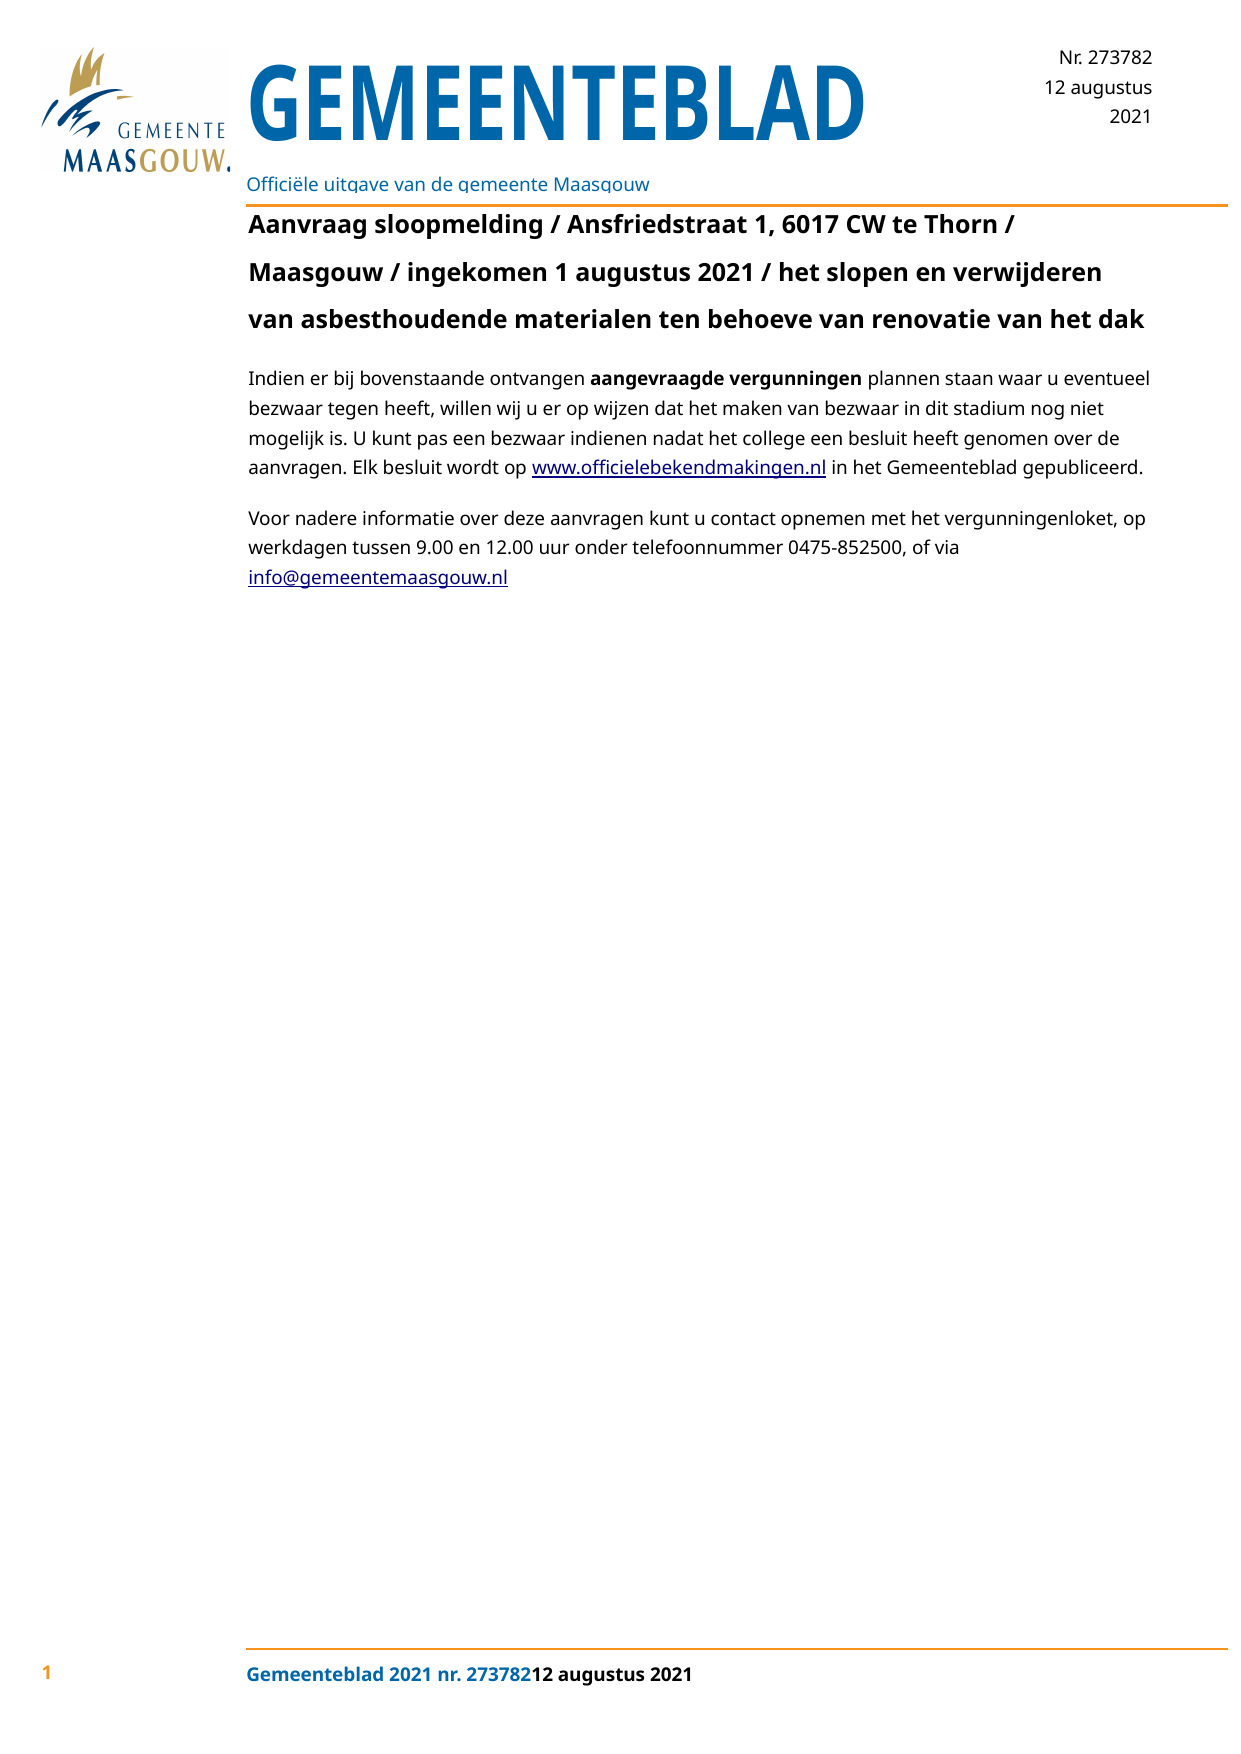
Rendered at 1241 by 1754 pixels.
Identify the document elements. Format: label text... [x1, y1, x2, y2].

text Voor nadere informatie over deze aanvragen kunt u contact opnemen met het vergunningenloket, op werkdagen tussen 9.00 en 12.00 uur onder telefoonnummer 0475-852500, of via info@gemeentemaasgouw.nl [248, 505, 1152, 589]
picture [41, 47, 231, 172]
text Aanvraag sloopmelding / Ansfriedstraat 1, 6017 CW te Thorn / Maasgouw / ingekomen 1 augustus 2021 / het slopen en verwijderen van asbesthoudende materialen ten behoeve van renovatie van het dak [248, 207, 1152, 336]
text Indien er bij bovenstaande ontvangen aangevraagde vergunningen plannen staan waar u eventueel bezwaar tegen heeft, willen wij u er op wijzen dat het maken van bezwaar in dit stadium nog niet mogelijk is. U kunt pas een bezwaar indienen nadat het college een besluit heeft genomen over de aanvragen. Elk besluit wordt op www.officielebekendmakingen.nl in het Gemeenteblad gepubliceerd. [248, 366, 1152, 480]
